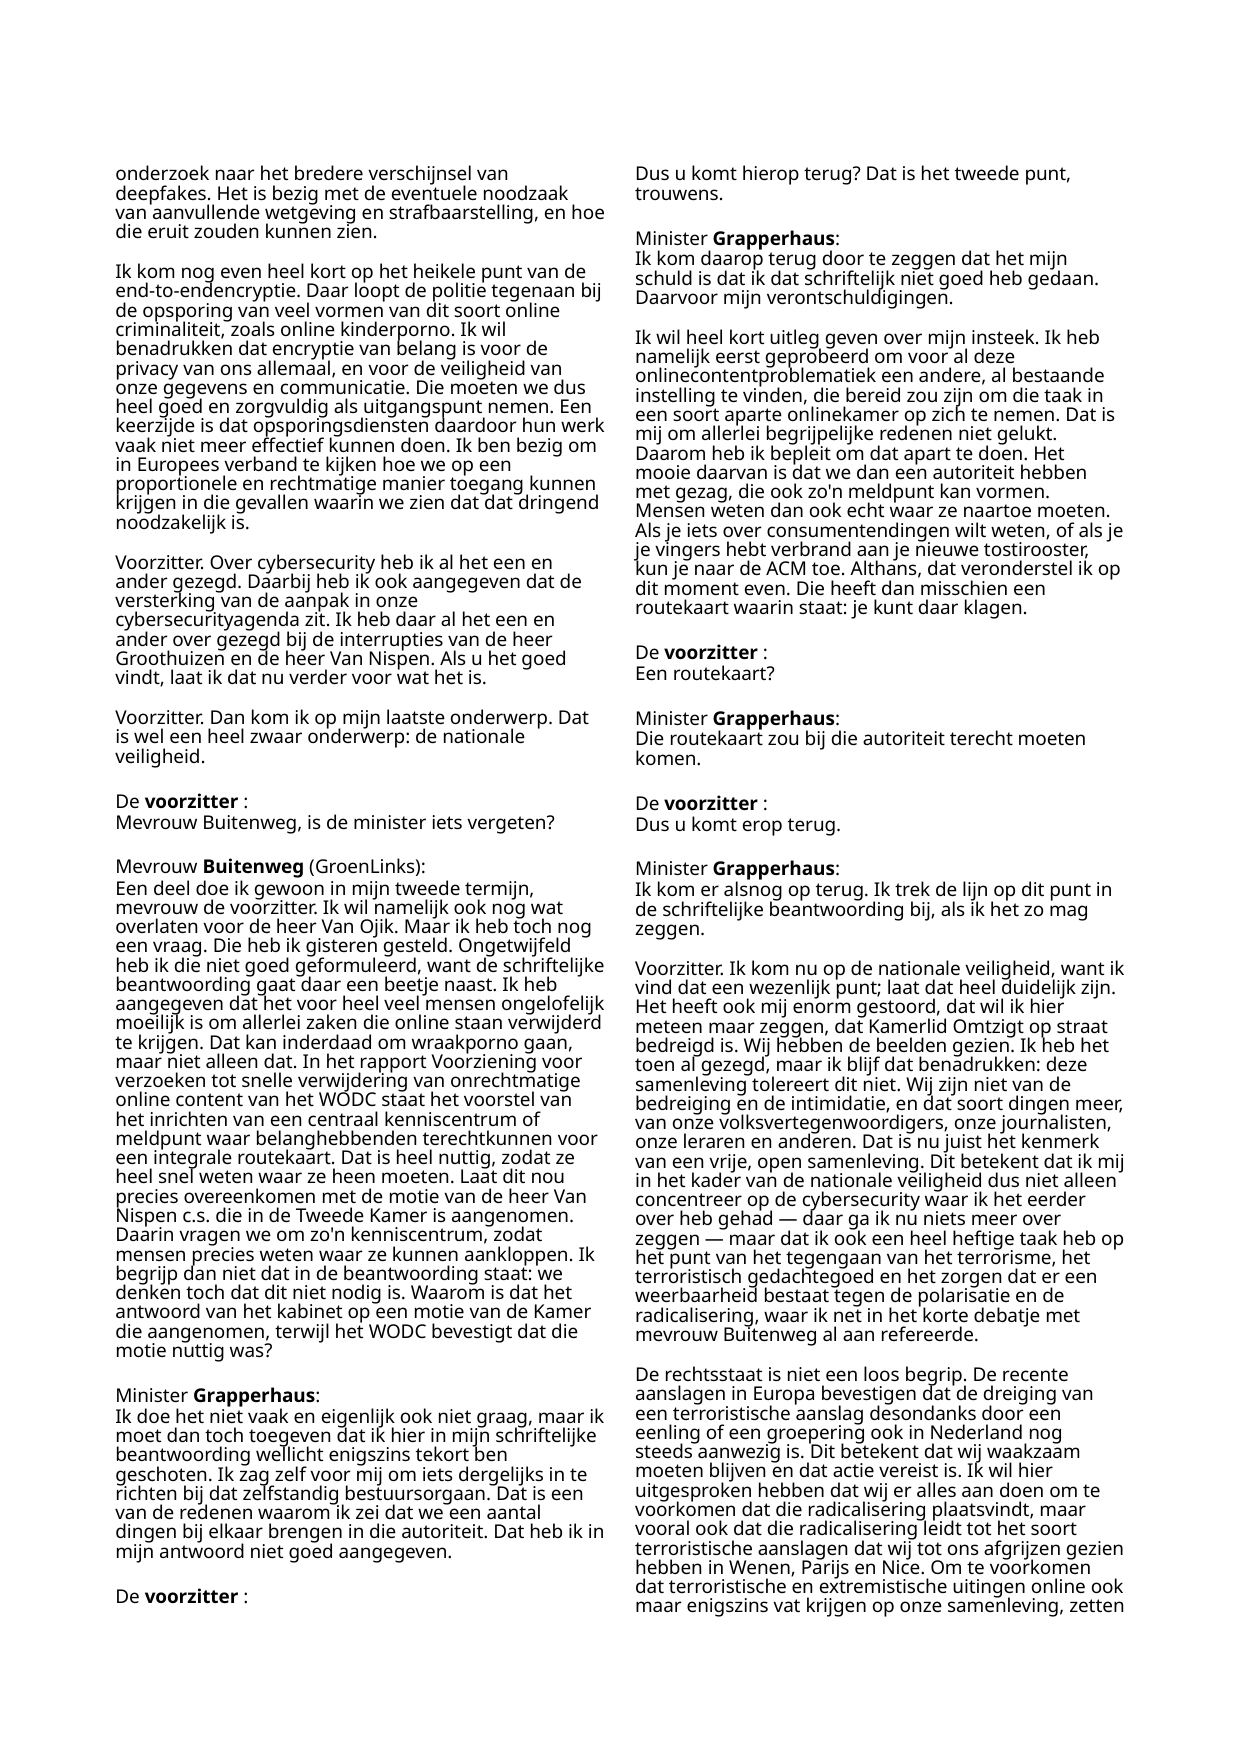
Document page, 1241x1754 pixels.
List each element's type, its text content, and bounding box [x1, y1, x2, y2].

text Voorzitter. Over cybersecurity heb ik al het een en ander gezegd. Daarbij heb ik ook aangegeven dat de versterking van de aanpak in onze cybersecurityagenda zit. Ik heb daar al het een en ander over gezegd bij de interrupties van de heer Groothuizen en de heer Van Nispen. Als u het goed vindt, laat ik dat nu verder voor wat het is. [115, 554, 605, 688]
text Minister Grapperhaus: [115, 1382, 605, 1408]
text Dus u komt erop terug. [635, 816, 1125, 835]
text Voorzitter. Ik kom nu op de nationale veiligheid, want ik vind dat een wezenlijk punt; laat dat heel duidelijk zijn. Het heeft ook mij enorm gestoord, dat wil ik hier meteen maar zeggen, dat Kamerlid Omtzigt op straat bedreigd is. Wij hebben de beelden gezien. Ik heb het toen al gezegd, maar ik blijf dat benadrukken: deze samenleving tolereert dit niet. Wij zijn niet van de bedreiging en de intimidatie, en dat soort dingen meer, van onze volksvertegenwoordigers, onze journalisten, onze leraren en anderen. Dat is nu juist het kenmerk van een vrije, open samenleving. Dit betekent dat ik mij in het kader van de nationale veiligheid dus niet alleen concentreer op de cybersecurity waar ik het eerder over heb gehad — daar ga ik nu niets meer over zeggen — maar dat ik ook een heel heftige taak heb op het punt van het tegengaan van het terrorisme, het terroristisch gedachtegoed en het zorgen dat er een weerbaarheid bestaat tegen de polarisatie en de radicalisering, waar ik net in het korte debatje met mevrouw Buitenweg al aan refereerde. [635, 960, 1125, 1345]
text De voorzitter : [115, 1583, 605, 1608]
text Een deel doe ik gewoon in mijn tweede termijn, mevrouw de voorzitter. Ik wil namelijk ook nog wat overlaten voor de heer Van Ojik. Maar ik heb toch nog een vraag. Die heb ik gisteren gesteld. Ongetwijfeld heb ik die niet goed geformuleerd, want de schriftelijke beantwoording gaat daar een beetje naast. Ik heb aangegeven dat het voor heel veel mensen ongelofelijk moeilijk is om allerlei zaken die online staan verwijderd te krijgen. Dat kan inderdaad om wraakporno gaan, maar niet alleen dat. In het rapport Voorziening voor verzoeken tot snelle verwijdering van onrechtmatige online content van het WODC staat het voorstel van het inrichten van een centraal kenniscentrum of meldpunt waar belanghebbenden terechtkunnen voor een integrale routekaart. Dat is heel nuttig, zodat ze heel snel weten waar ze heen moeten. Laat dit nou precies overeenkomen met de motie van de heer Van Nispen c.s. die in de Tweede Kamer is aangenomen. Daarin vragen we om zo'n kenniscentrum, zodat mensen precies weten waar ze kunnen aankloppen. Ik begrijp dan niet dat in de beantwoording staat: we denken toch dat dit niet nodig is. Waarom is dat het antwoord van het kabinet op een motie van de Kamer die aangenomen, terwijl het WODC bevestigt dat die motie nuttig was? [115, 879, 605, 1361]
text onderzoek naar het bredere verschijnsel van deepfakes. Het is bezig met de eventuele noodzaak van aanvullende wetgeving en strafbaarstelling, en hoe die eruit zouden kunnen zien. [115, 165, 605, 242]
text Dus u komt hierop terug? Dat is het tweede punt, trouwens. [635, 165, 1125, 204]
text De voorzitter : [635, 790, 1125, 816]
text Ik wil heel kort uitleg geven over mijn insteek. Ik heb namelijk eerst geprobeerd om voor al deze onlinecontentproblematiek een andere, al bestaande instelling te vinden, die bereid zou zijn om die taak in een soort aparte onlinekamer op zich te nemen. Dat is mij om allerlei begrijpelijke redenen niet gelukt. Daarom heb ik bepleit om dat apart te doen. Het mooie daarvan is dat we dan een autoriteit hebben met gezag, die ook zo'n meldpunt kan vormen. Mensen weten dan ook echt waar ze naartoe moeten. Als je iets over consumentendingen wilt weten, of als je je vingers hebt verbrand aan je nieuwe tostirooster, kun je naar de ACM toe. Althans, dat veronderstel ik op dit moment even. Die heeft dan misschien een routekaart waarin staat: je kunt daar klagen. [635, 329, 1125, 618]
text Ik doe het niet vaak en eigenlijk ook niet graag, maar ik moet dan toch toegeven dat ik hier in mijn schriftelijke beantwoording wellicht enigszins tekort ben geschoten. Ik zag zelf voor mij om iets dergelijks in te richten bij dat zelfstandig bestuursorgaan. Dat is een van de redenen waarom ik zei dat we een aantal dingen bij elkaar brengen in die autoriteit. Dat heb ik in mijn antwoord niet goed aangegeven. [115, 1408, 605, 1562]
text Een routekaart? [635, 664, 1125, 684]
text De rechtsstaat is niet een loos begrip. De recente aanslagen in Europa bevestigen dat de dreiging van een terroristische aanslag desondanks door een eenling of een groepering ook in Nederland nog steeds aanwezig is. Dit betekent dat wij waakzaam moeten blijven en dat actie vereist is. Ik wil hier uitgesproken hebben dat wij er alles aan doen om te voorkomen dat die radicalisering plaatsvindt, maar vooral ook dat die radicalisering leidt tot het soort terroristische aanslagen dat wij tot ons afgrijzen gezien hebben in Wenen, Parijs en Nice. Om te voorkomen dat terroristische en extremistische uitingen online ook maar enigszins vat krijgen op onze samenleving, zetten [635, 1366, 1125, 1617]
text Voorzitter. Dan kom ik op mijn laatste onderwerp. Dat is wel een heel zwaar onderwerp: de nationale veiligheid. [115, 709, 605, 767]
text Ik kom nog even heel kort op het heikele punt van de end-to-endencryptie. Daar loopt de politie tegenaan bij de opsporing van veel vormen van dit soort online criminaliteit, zoals online kinderporno. Ik wil benadrukken dat encryptie van belang is voor de privacy van ons allemaal, en voor de veiligheid van onze gegevens en communicatie. Die moeten we dus heel goed en zorgvuldig als uitgangspunt nemen. Een keerzijde is dat opsporingsdiensten daardoor hun werk vaak niet meer effectief kunnen doen. Ik ben bezig om in Europees verband te kijken hoe we op een proportionele en rechtmatige manier toegang kunnen krijgen in die gevallen waarin we zien dat dat dringend noodzakelijk is. [115, 263, 605, 533]
text Die routekaart zou bij die autoriteit terecht moeten komen. [635, 730, 1125, 769]
text Ik kom er alsnog op terug. Ik trek de lijn op dit punt in de schriftelijke beantwoording bij, als ik het zo mag zeggen. [635, 881, 1125, 939]
text Mevrouw Buitenweg, is de minister iets vergeten? [115, 814, 605, 833]
text De voorzitter : [115, 788, 605, 814]
text Minister Grapperhaus: [635, 225, 1125, 250]
text Minister Grapperhaus: [635, 705, 1125, 730]
text Ik kom daarop terug door te zeggen dat het mijn schuld is dat ik dat schriftelijk niet goed heb gedaan. Daarvoor mijn verontschuldigingen. [635, 250, 1125, 308]
text De voorzitter : [635, 639, 1125, 664]
text Mevrouw Buitenweg (GroenLinks): [115, 854, 605, 879]
text Minister Grapperhaus: [635, 856, 1125, 881]
